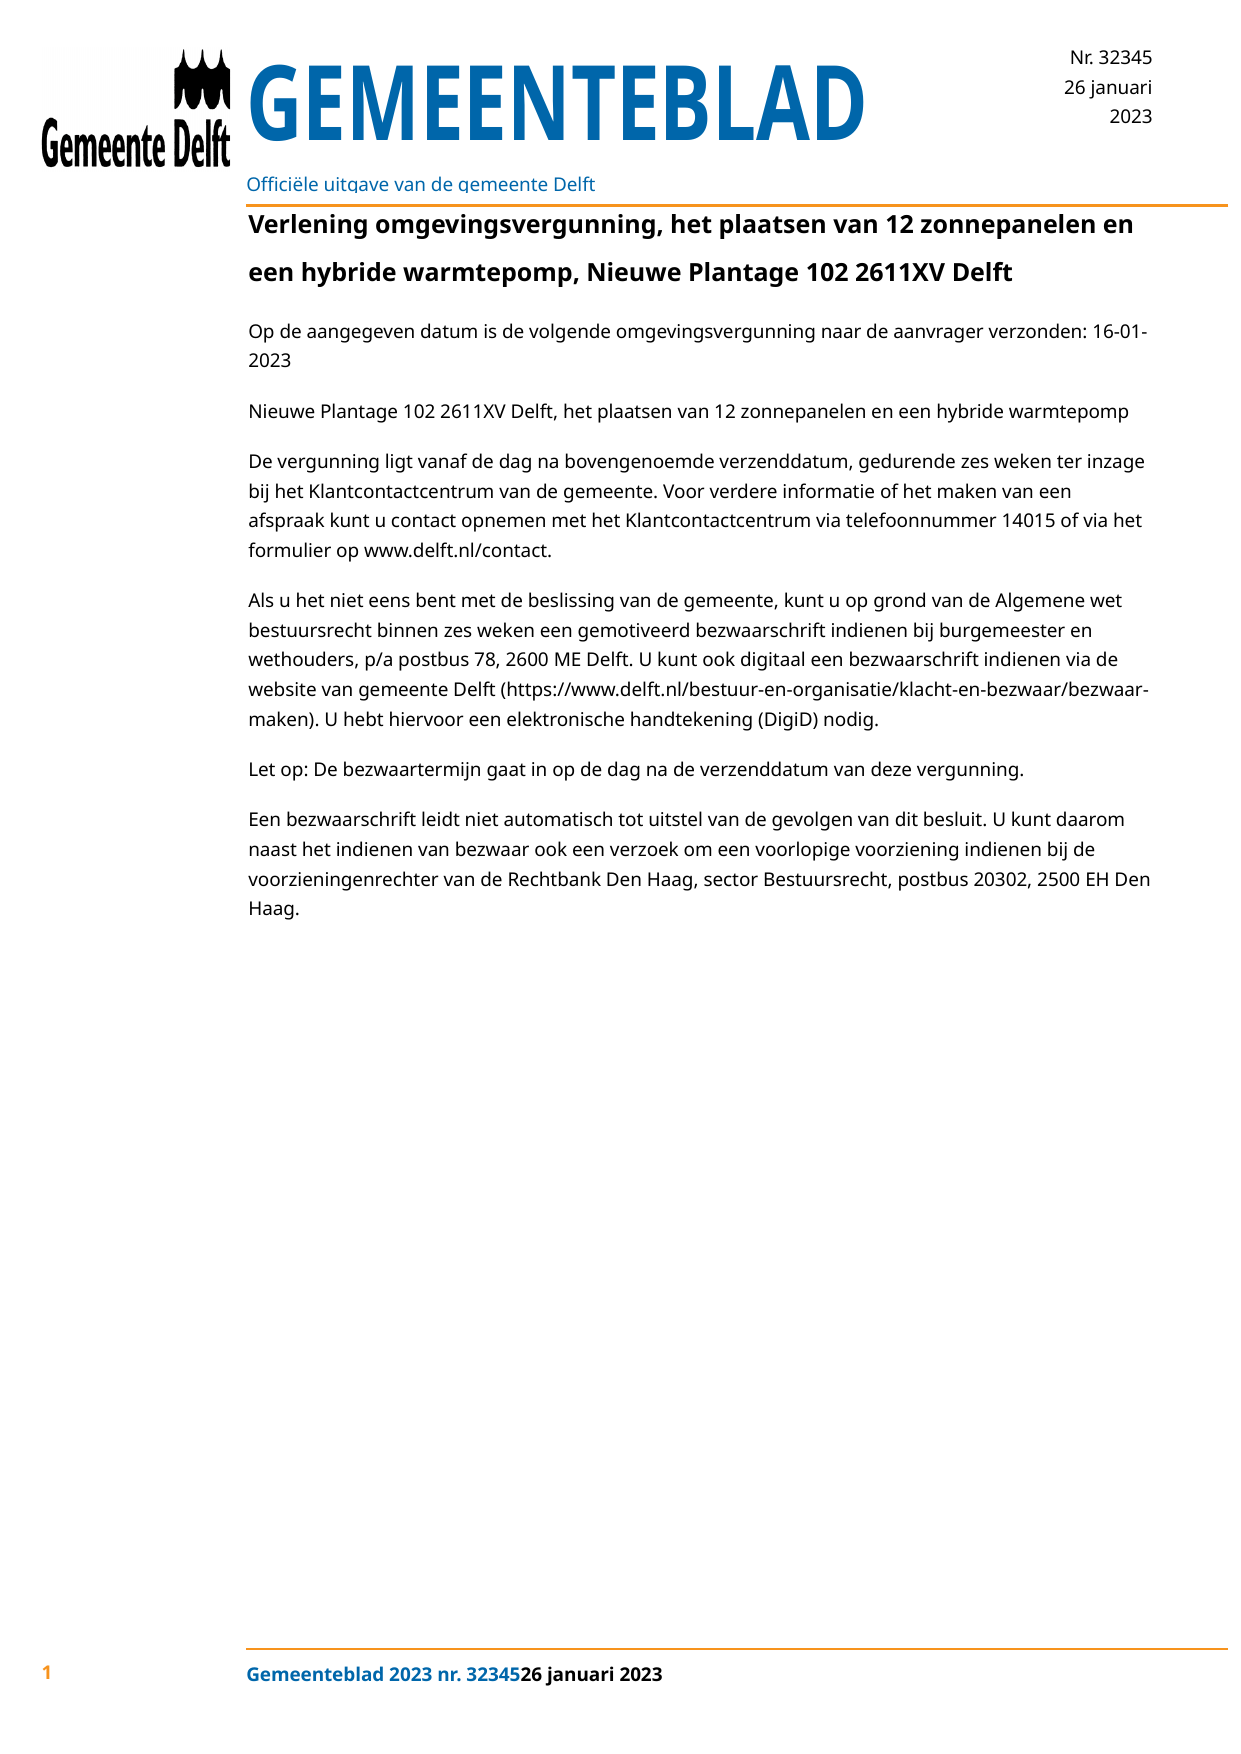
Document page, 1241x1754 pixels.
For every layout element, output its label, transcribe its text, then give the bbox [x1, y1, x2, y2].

text Als u het niet eens bent met de beslissing van de gemeente, kunt u op grond van de Algemene wet bestuursrecht binnen zes weken een gemotiveerd bezwaarschrift indienen bij burgemeester en wethouders, p/a postbus 78, 2600 ME Delft. U kunt ook digitaal een bezwaarschrift indienen via de website van gemeente Delft (https://www.delft.nl/bestuur-en-organisatie/klacht-en-bezwaar/bezwaar-maken). U hebt hiervoor een elektronische handtekening (DigiD) nodig. [248, 587, 1152, 732]
text Op de aangegeven datum is de volgende omgevingsvergunning naar de aanvrager verzonden: 16-01-2023 [248, 318, 1152, 373]
text Let op: De bezwaartermijn gaat in op de dag na de verzenddatum van deze vergunning. [248, 756, 1152, 782]
text Nieuwe Plantage 102 2611XV Delft, het plaatsen van 12 zonnepanelen en een hybride warmtepomp [248, 398, 1152, 424]
picture [41, 47, 231, 172]
text Een bezwaarschrift leidt niet automatisch tot uitstel van de gevolgen van dit besluit. U kunt daarom naast het indienen van bezwaar ook een verzoek om een voorlopige voorziening indienen bij de voorzieningenrechter van de Rechtbank Den Haag, sector Bestuursrecht, postbus 20302, 2500 EH Den Haag. [248, 807, 1152, 921]
text Verlening omgevingsvergunning, het plaatsen van 12 zonnepanelen en een hybride warmtepomp, Nieuwe Plantage 102 2611XV Delft [248, 207, 1152, 288]
text De vergunning ligt vanaf de dag na bovengenoemde verzenddatum, gedurende zes weken ter inzage bij het Klantcontactcentrum van de gemeente. Voor verdere informatie of het maken van een afspraak kunt u contact opnemen met het Klantcontactcentrum via telefoonnummer 14015 of via het formulier op www.delft.nl/contact. [248, 448, 1152, 563]
